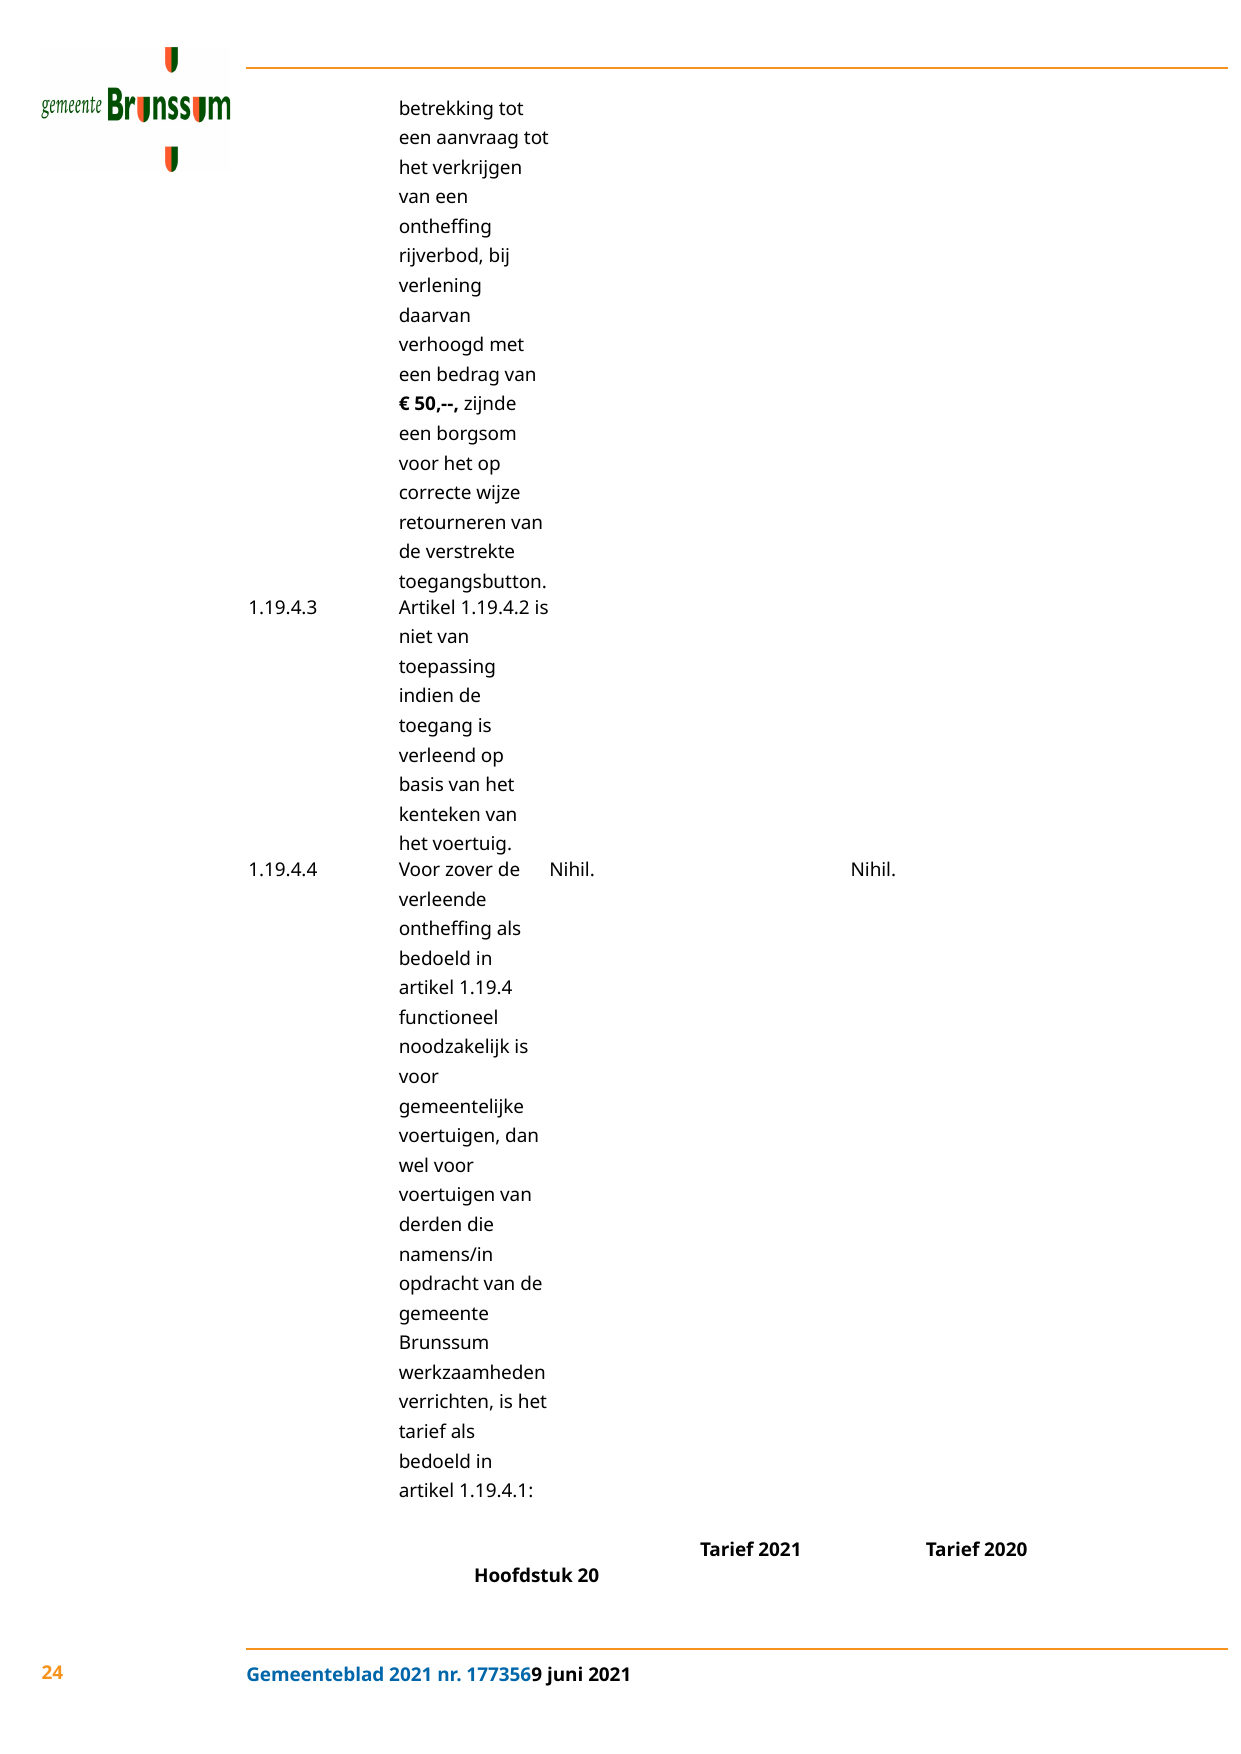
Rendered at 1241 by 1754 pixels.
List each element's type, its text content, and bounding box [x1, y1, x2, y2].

table_cell 1.19.4.3 [248, 594, 398, 856]
table_header Tarief 2021 [700, 1536, 926, 1562]
table_cell [850, 594, 1152, 856]
table_header Tarief 2020 [926, 1536, 1152, 1562]
table_cell [549, 594, 850, 856]
table_header [474, 1536, 700, 1562]
table_cell Artikel 1.19.4.2 is niet van toepassing indien de toegang is verleend op basis van het kenteken van het voertuig. [399, 594, 549, 856]
table_cell betrekking tot een aanvraag tot het verkrijgen van een ontheffing rijverbod, bij verlening daarvan verhoogd met een bedrag van € 50,--, zijnde een borgsom voor het op correcte wijze retourneren van de verstrekte toegangsbutton. [399, 95, 549, 594]
table_cell [549, 95, 850, 594]
table_cell 1.19.4.4 [248, 856, 398, 1503]
table_cell [248, 95, 398, 594]
picture [41, 47, 231, 172]
table_cell [926, 1562, 1152, 1588]
table_cell [850, 95, 1152, 594]
table_cell Nihil. [850, 856, 1152, 1503]
table_cell Hoofdstuk 20 [474, 1562, 700, 1588]
table_header [248, 1536, 474, 1562]
table_cell Nihil. [549, 856, 850, 1503]
table_cell [248, 1562, 474, 1588]
table_cell [700, 1562, 926, 1588]
table_cell Voor zover de verleende ontheffing als bedoeld in artikel 1.19.4 functioneel noodzakelijk is voor gemeentelijke voertuigen, dan wel voor voertuigen van derden die namens/in opdracht van de gemeente Brunssum werkzaamheden verrichten, is het tarief als bedoeld in artikel 1.19.4.1: [399, 856, 549, 1503]
